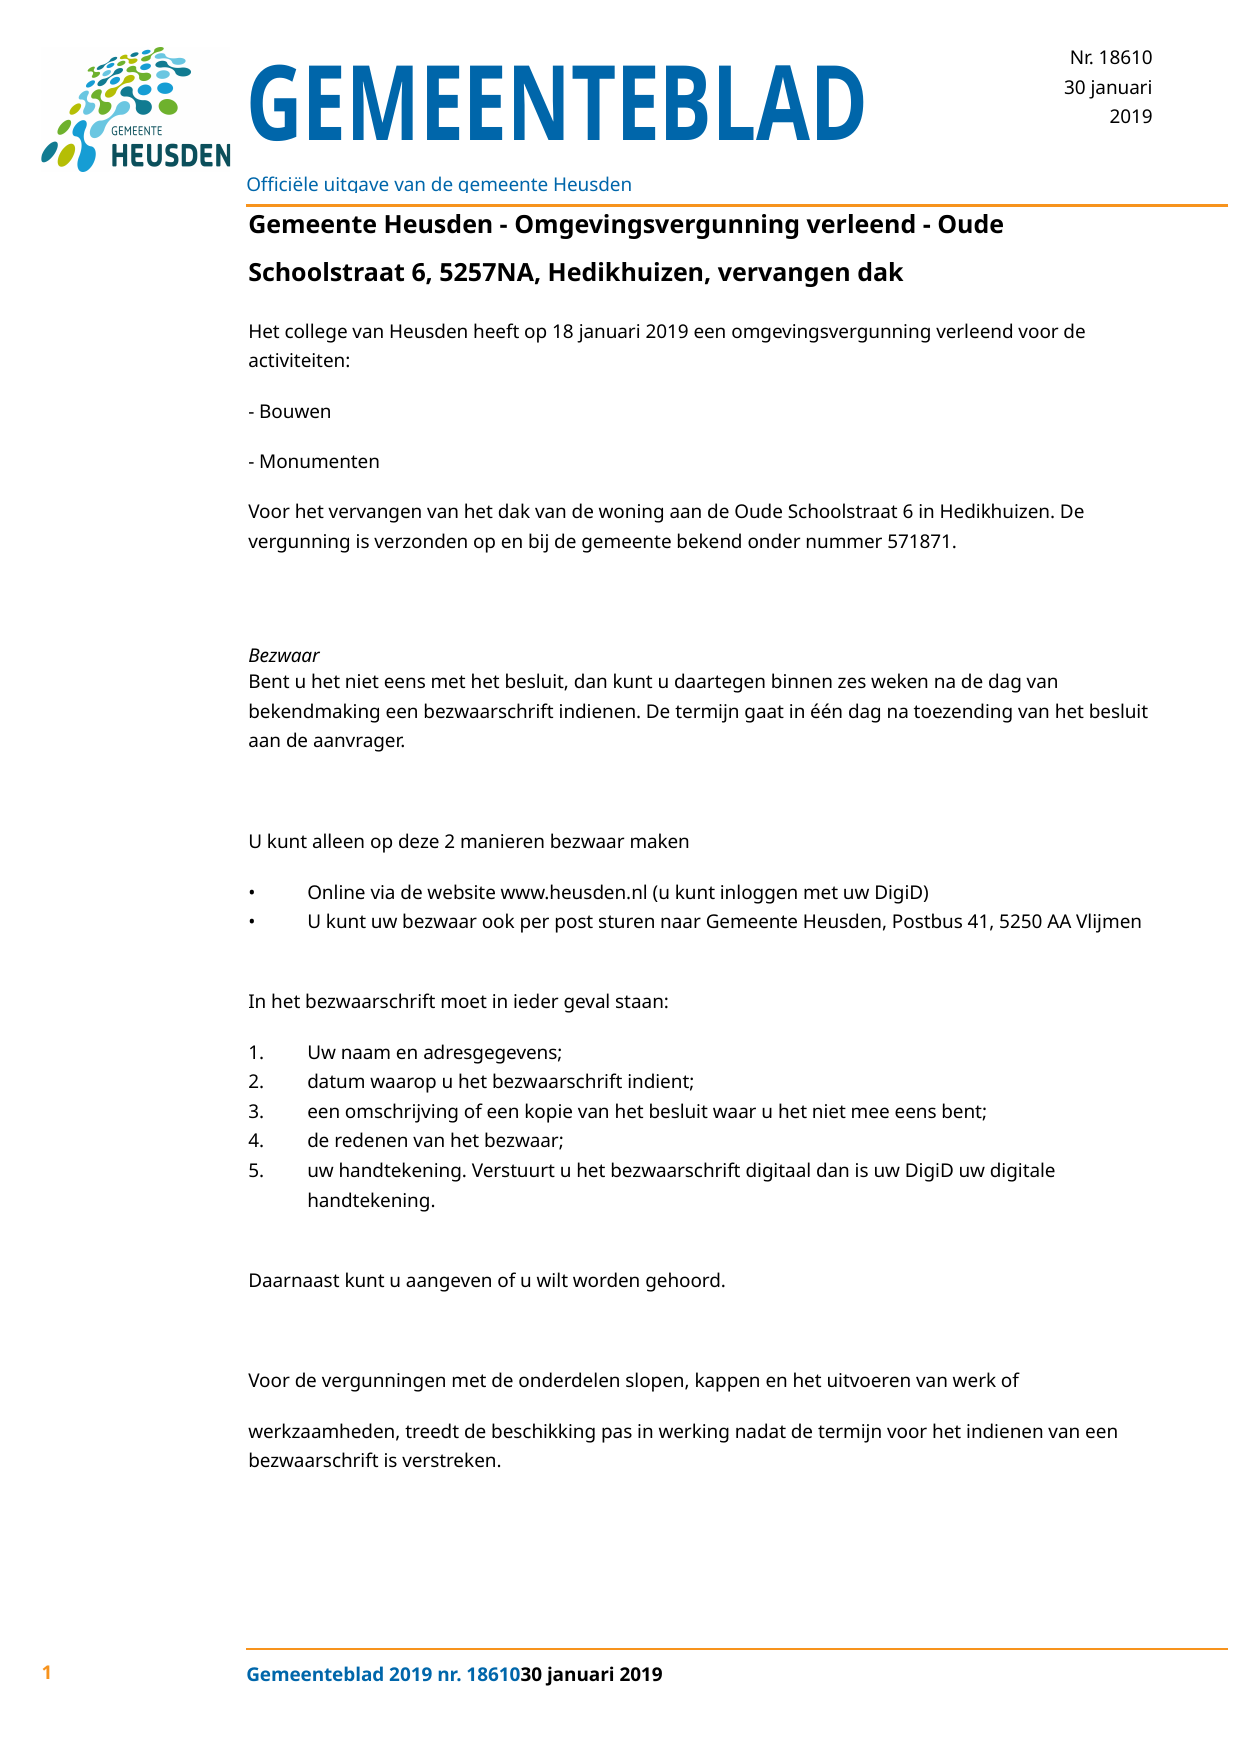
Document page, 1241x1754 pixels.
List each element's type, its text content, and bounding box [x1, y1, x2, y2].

text - Monumenten [248, 448, 1152, 474]
text Voor het vervangen van het dak van de woning aan de Oude Schoolstraat 6 in Hedikhuizen. De vergunning is verzonden op en bij de gemeente bekend onder nummer 571871. [248, 499, 1152, 554]
list Online via de website www.heusden.nl (u kunt inloggen met uw DigiD) [248, 879, 1152, 904]
text In het bezwaarschrift moet in ieder geval staan: [248, 988, 1152, 1014]
picture [41, 47, 231, 172]
text Het college van Heusden heeft op 18 januari 2019 een omgevingsvergunning verleend voor de activiteiten: [248, 318, 1152, 373]
list datum waarop u het bezwaarschrift indient; [248, 1068, 1152, 1094]
list Uw naam en adresgegevens; [248, 1039, 1152, 1064]
text Daarnaast kunt u aangeven of u wilt worden gehoord. [248, 1267, 1152, 1292]
text Bent u het niet eens met het besluit, dan kunt u daartegen binnen zes weken na de dag van bekendmaking een bezwaarschrift indienen. De termijn gaat in één dag na toezending van het besluit aan de aanvrager. [248, 668, 1152, 753]
list de redenen van het bezwaar; [248, 1128, 1152, 1153]
list uw handtekening. Verstuurt u het bezwaarschrift digitaal dan is uw DigiD uw digitale handtekening. [248, 1157, 1152, 1212]
list U kunt uw bezwaar ook per post sturen naar Gemeente Heusden, Postbus 41, 5250 AA Vlijmen [248, 908, 1152, 934]
text Gemeente Heusden - Omgevingsvergunning verleend - Oude Schoolstraat 6, 5257NA, Hedikhuizen, vervangen dak [248, 207, 1152, 288]
text Bezwaar [248, 643, 1152, 668]
text U kunt alleen op deze 2 manieren bezwaar maken [248, 828, 1152, 854]
list een omschrijving of een kopie van het besluit waar u het niet mee eens bent; [248, 1098, 1152, 1124]
text Voor de vergunningen met de onderdelen slopen, kappen en het uitvoeren van werk of [248, 1368, 1152, 1393]
text werkzaamheden, treedt de beschikking pas in werking nadat de termijn voor het indienen van een bezwaarschrift is verstreken. [248, 1418, 1152, 1473]
text - Bouwen [248, 398, 1152, 424]
